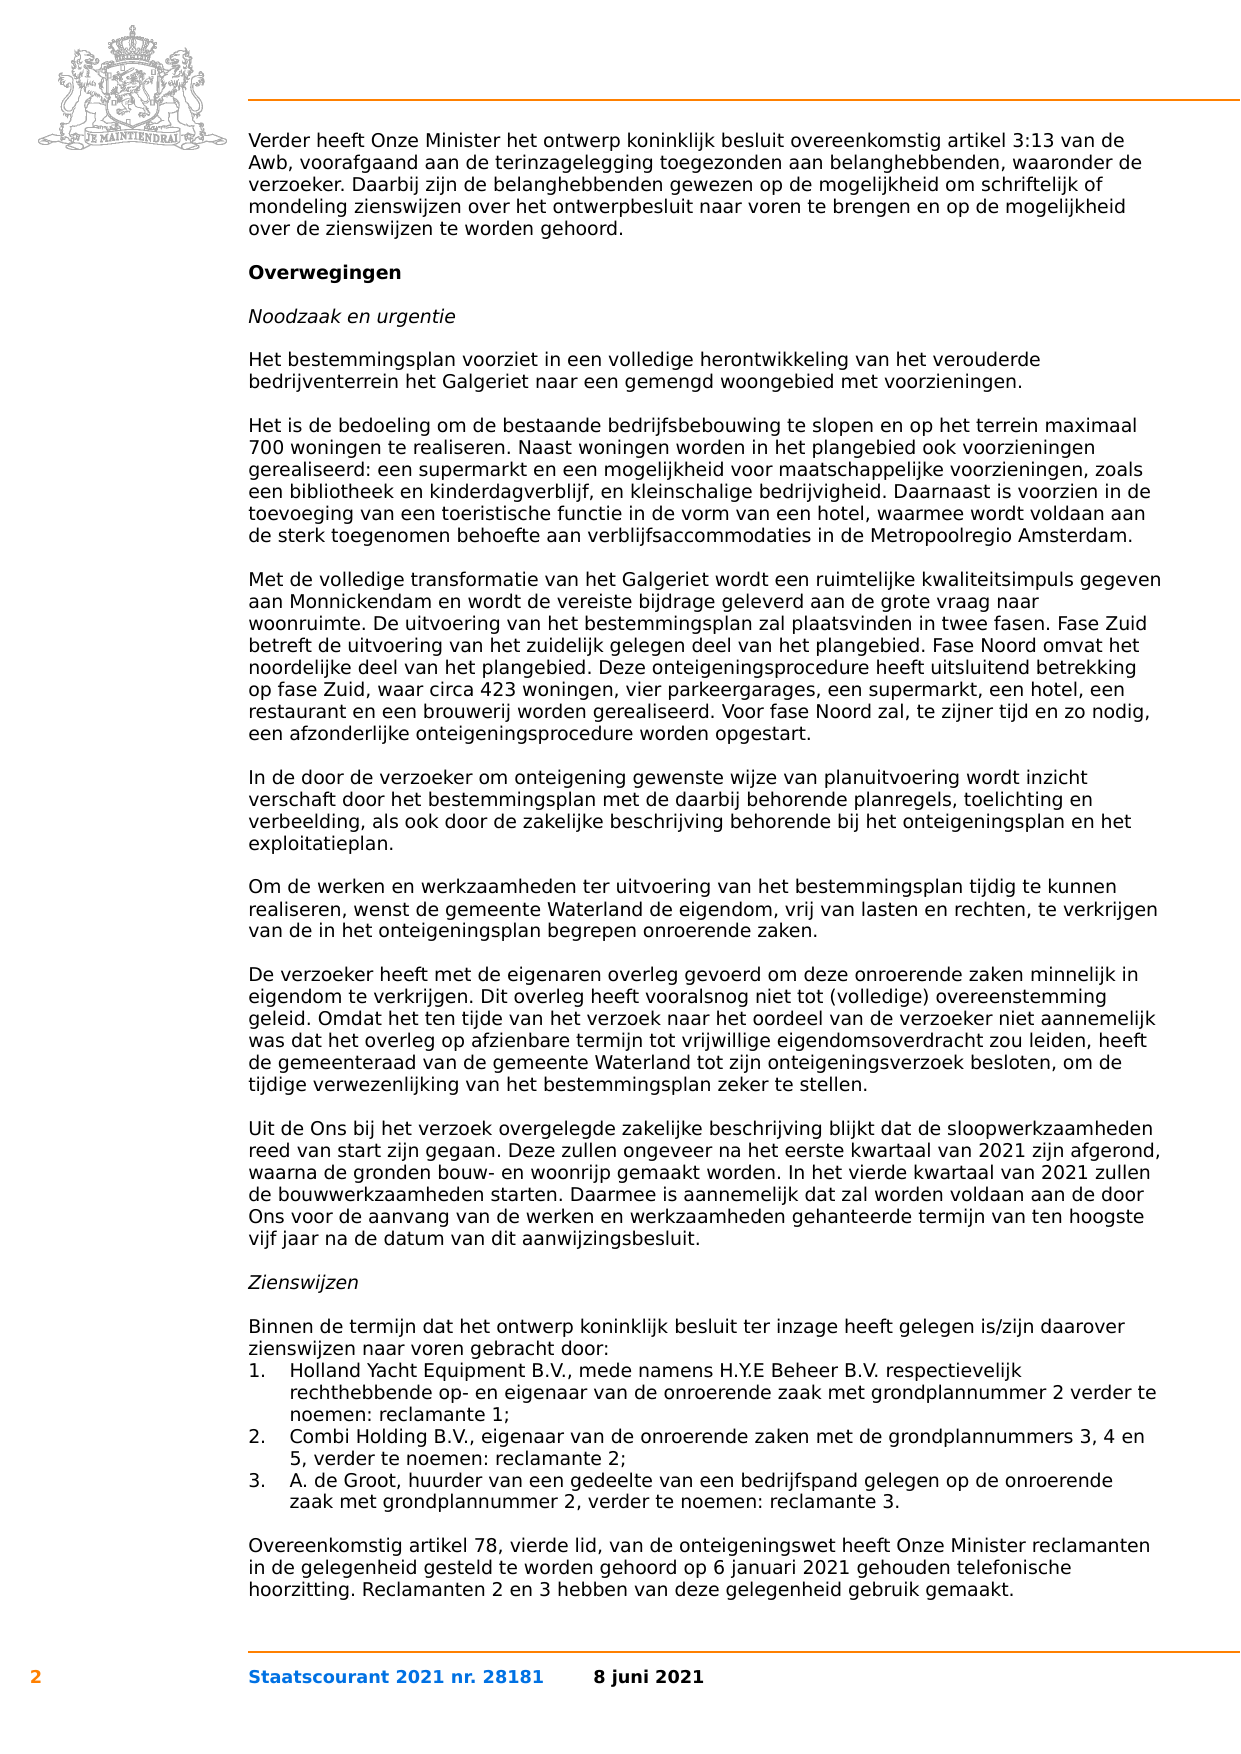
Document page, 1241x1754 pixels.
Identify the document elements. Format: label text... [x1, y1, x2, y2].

text In de door de verzoeker om onteigening gewenste wijze van planuitvoering wordt inzicht verschaft door het bestemmingsplan met de daarbij behorende planregels, toelichting en verbeelding, als ook door de zakelijke beschrijving behorende bij het onteigeningsplan en het exploitatieplan. [248, 767, 1163, 854]
text Om de werken en werkzaamheden ter uitvoering van het bestemmingsplan tijdig te kunnen realiseren, wenst de gemeente Waterland de eigendom, vrij van lasten en rechten, te verkrijgen van de in het onteigeningsplan begrepen onroerende zaken. [248, 876, 1163, 942]
text Overeenkomstig artikel 78, vierde lid, van de onteigeningswet heeft Onze Minister reclamanten in de gelegenheid gesteld te worden gehoord op 6 januari 2021 gehouden telefonische hoorzitting. Reclamanten 2 en 3 hebben van deze gelegenheid gebruik gemaakt. [248, 1535, 1163, 1601]
text Het bestemmingsplan voorziet in een volledige herontwikkeling van het verouderde bedrijventerrein het Galgeriet naar een gemengd woongebied met voorzieningen. [248, 349, 1163, 393]
subtitle Noodzaak en urgentie [248, 306, 1163, 327]
text Met de volledige transformatie van het Galgeriet wordt een ruimtelijke kwaliteitsimpuls gegeven aan Monnickendam en wordt de vereiste bijdrage geleverd aan de grote vraag naar woonruimte. De uitvoering van het bestemmingsplan zal plaatsvinden in twee fasen. Fase Zuid betreft de uitvoering van het zuidelijk gelegen deel van het plangebied. Fase Noord omvat het noordelijke deel van het plangebied. Deze onteigeningsprocedure heeft uitsluitend betrekking op fase Zuid, waar circa 423 woningen, vier parkeergarages, een supermarkt, een hotel, een restaurant en een brouwerij worden gerealiseerd. Voor fase Noord zal, te zijner tijd en zo nodig, een afzonderlijke onteigeningsprocedure worden opgestart. [248, 569, 1163, 745]
text 3. A. de Groot, huurder van een gedeelte van een bedrijfspand gelegen op de onroerende zaak met grondplannummer 2, verder te noemen: reclamante 3. [248, 1469, 1163, 1513]
text De verzoeker heeft met de eigenaren overleg gevoerd om deze onroerende zaken minnelijk in eigendom te verkrijgen. Dit overleg heeft vooralsnog niet tot (volledige) overeenstemming geleid. Omdat het ten tijde van het verzoek naar het oordeel van de verzoeker niet aannemelijk was dat het overleg op afzienbare termijn tot vrijwillige eigendomsoverdracht zou leiden, heeft de gemeenteraad van de gemeente Waterland tot zijn onteigeningsverzoek besloten, om de tijdige verwezenlijking van het bestemmingsplan zeker te stellen. [248, 964, 1163, 1096]
text 2. Combi Holding B.V., eigenaar van de onroerende zaken met de grondplannummers 3, 4 en 5, verder te noemen: reclamante 2; [248, 1426, 1163, 1469]
text Binnen de termijn dat het ontwerp koninklijk besluit ter inzage heeft gelegen is/zijn daarover zienswijzen naar voren gebracht door: [248, 1316, 1163, 1359]
text 1. Holland Yacht Equipment B.V., mede namens H.Y.E Beheer B.V. respectievelijk rechthebbende op- en eigenaar van de onroerende zaak met grondplannummer 2 verder te noemen: reclamante 1; [248, 1359, 1163, 1426]
text Verder heeft Onze Minister het ontwerp koninklijk besluit overeenkomstig artikel 3:13 van de Awb, voorafgaand aan de terinzagelegging toegezonden aan belanghebbenden, waaronder de verzoeker. Daarbij zijn de belanghebbenden gewezen op de mogelijkheid om schriftelijk of mondeling zienswijzen over het ontwerpbesluit naar voren te brengen en op de mogelijkheid over de zienswijzen te worden gehoord. [248, 130, 1163, 240]
text Het is de bedoeling om de bestaande bedrijfsbebouwing te slopen en op het terrein maximaal 700 woningen te realiseren. Naast woningen worden in het plangebied ook voorzieningen gerealiseerd: een supermarkt en een mogelijkheid voor maatschappelijke voorzieningen, zoals een bibliotheek en kinderdagverblijf, en kleinschalige bedrijvigheid. Daarnaast is voorzien in de toevoeging van een toeristische functie in de vorm van een hotel, waarmee wordt voldaan aan de sterk toegenomen behoefte aan verblijfsaccommodaties in de Metropoolregio Amsterdam. [248, 415, 1163, 547]
text Uit de Ons bij het verzoek overgelegde zakelijke beschrijving blijkt dat de sloopwerkzaamheden reed van start zijn gegaan. Deze zullen ongeveer na het eerste kwartaal van 2021 zijn afgerond, waarna de gronden bouw- en woonrijp gemaakt worden. In het vierde kwartaal van 2021 zullen de bouwwerkzaamheden starten. Daarmee is aannemelijk dat zal worden voldaan aan de door Ons voor de aanvang van de werken en werkzaamheden gehanteerde termijn van ten hoogste vijf jaar na de datum van dit aanwijzingsbesluit. [248, 1118, 1163, 1250]
subtitle Zienswijzen [248, 1272, 1163, 1294]
picture [38, 25, 227, 150]
subtitle Overwegingen [248, 262, 1163, 284]
